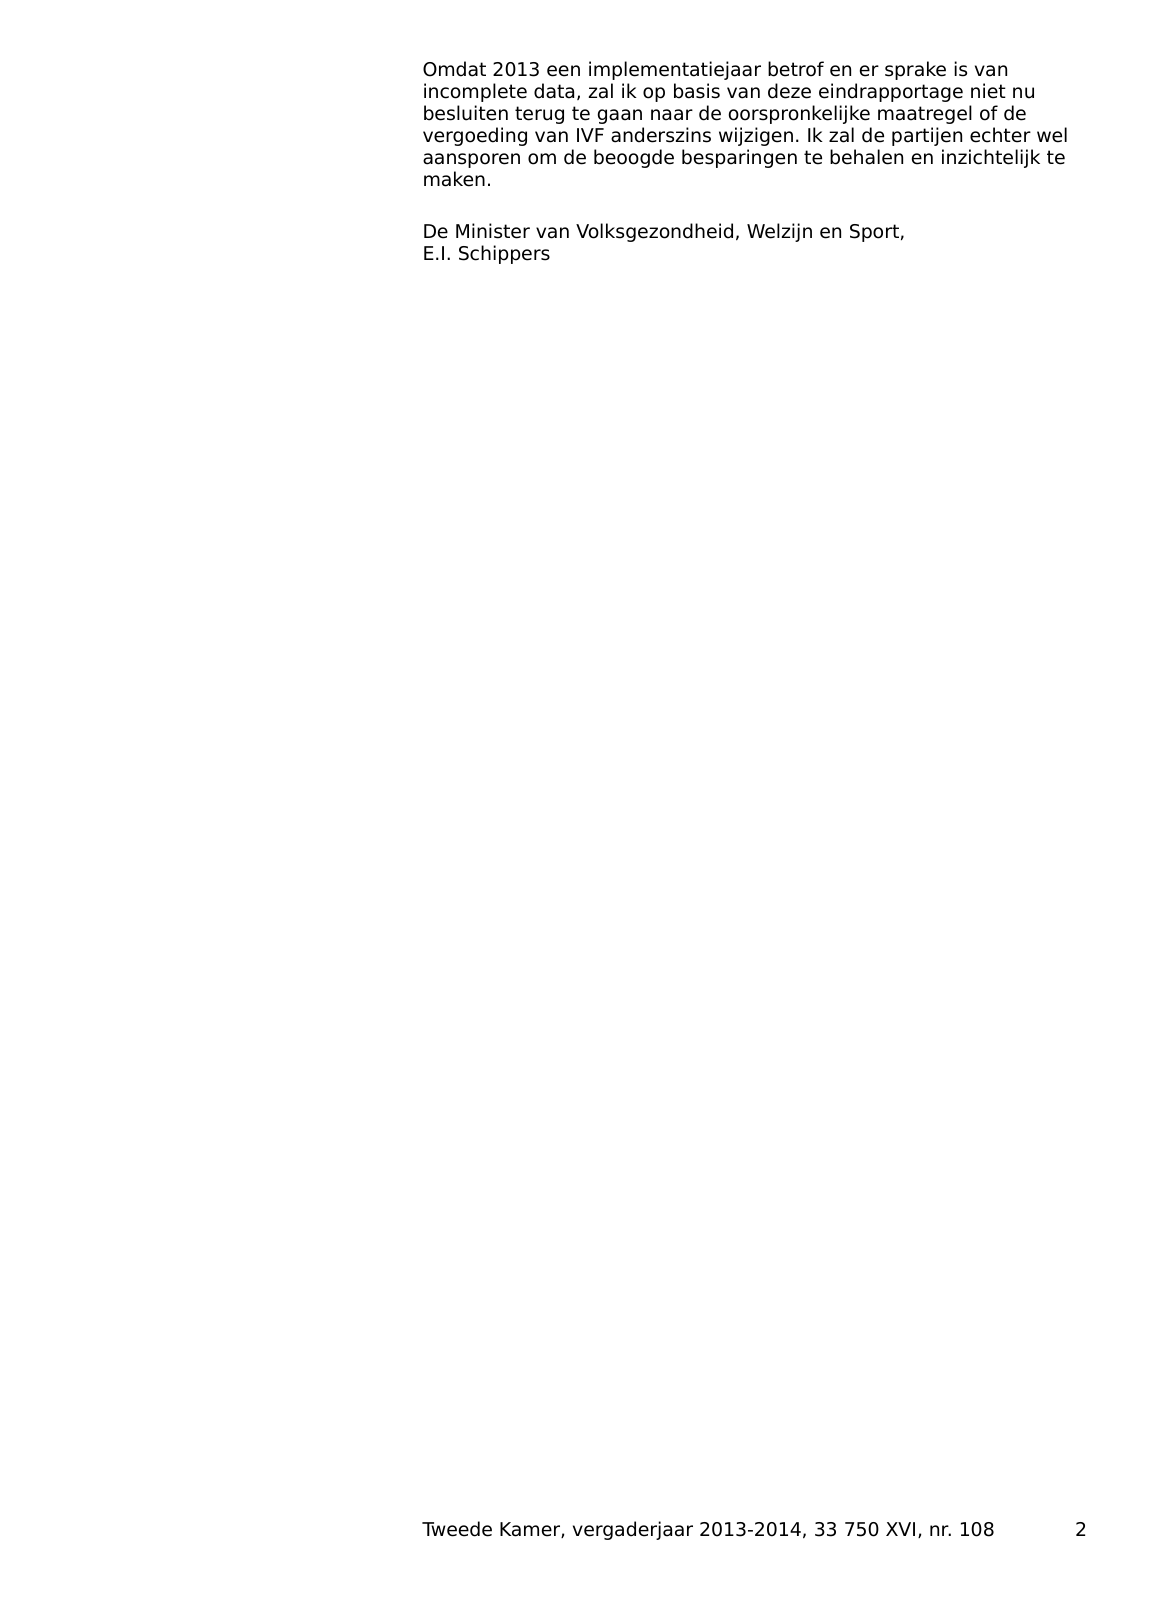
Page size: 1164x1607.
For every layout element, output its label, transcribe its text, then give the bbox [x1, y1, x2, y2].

text De Minister van Volksgezondheid, Welzijn en Sport, E.I. Schippers [422, 221, 1087, 265]
text Omdat 2013 een implementatiejaar betrof en er sprake is van incomplete data, zal ik op basis van deze eindrapportage niet nu besluiten terug te gaan naar de oorspronkelijke maatregel of de vergoeding van IVF anderszins wijzigen. Ik zal de partijen echter wel aansporen om de beoogde besparingen te behalen en inzichtelijk te maken. [422, 59, 1087, 191]
